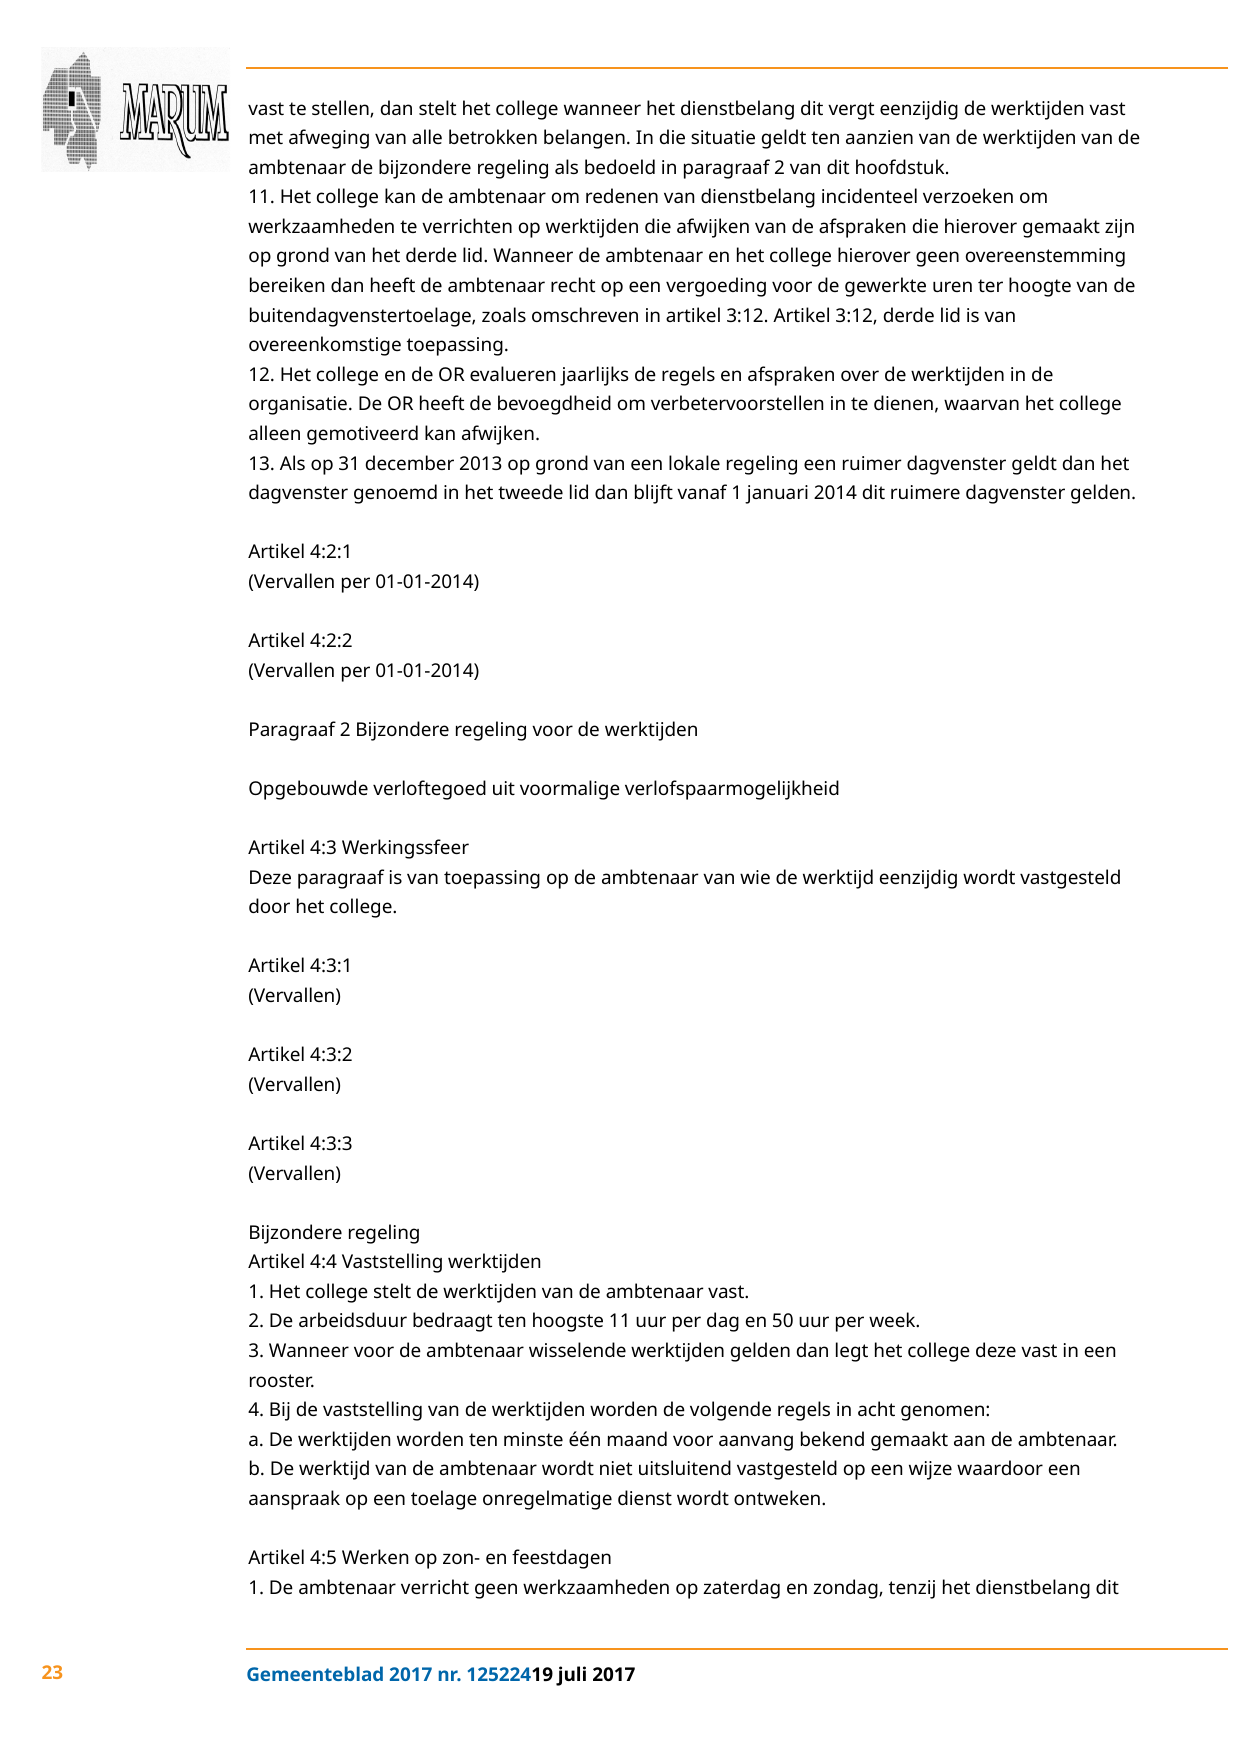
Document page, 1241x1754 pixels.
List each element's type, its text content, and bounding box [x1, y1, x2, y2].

text (Vervallen) [248, 1160, 1152, 1186]
text 12. Het college en de OR evalueren jaarlijks de regels en afspraken over de werktijden in de organisatie. De OR heeft de bevoegdheid om verbetervoorstellen in te dienen, waarvan het college alleen gemotiveerd kan afwijken. [248, 361, 1152, 446]
text 1. Het college stelt de werktijden van de ambtenaar vast. [248, 1278, 1152, 1304]
text 1. De ambtenaar verricht geen werkzaamheden op zaterdag en zondag, tenzij het dienstbelang dit [248, 1574, 1152, 1600]
text 3. Wanneer voor de ambtenaar wisselende werktijden gelden dan legt het college deze vast in een rooster. [248, 1337, 1152, 1393]
text 2. De arbeidsduur bedraagt ten hoogste 11 uur per dag en 50 uur per week. [248, 1308, 1152, 1333]
text 13. Als op 31 december 2013 op grond van een lokale regeling een ruimer dagvenster geldt dan het dagvenster genoemd in het tweede lid dan blijft vanaf 1 januari 2014 dit ruimere dagvenster gelden. [248, 450, 1152, 505]
text Paragraaf 2 Bijzondere regeling voor de werktijden [248, 716, 1152, 742]
text Deze paragraaf is van toepassing op de ambtenaar van wie de werktijd eenzijdig wordt vastgesteld door het college. [248, 864, 1152, 919]
text Artikel 4:3 Werkingssfeer [248, 834, 1152, 860]
text (Vervallen) [248, 982, 1152, 1008]
text (Vervallen per 01-01-2014) [248, 568, 1152, 594]
text (Vervallen per 01-01-2014) [248, 657, 1152, 683]
text Artikel 4:3:2 [248, 1041, 1152, 1067]
text Artikel 4:4 Vaststelling werktijden [248, 1248, 1152, 1274]
text 4. Bij de vaststelling van de werktijden worden de volgende regels in acht genomen: [248, 1396, 1152, 1422]
text b. De werktijd van de ambtenaar wordt niet uitsluitend vastgesteld op een wijze waardoor een aanspraak op een toelage onregelmatige dienst wordt ontweken. [248, 1456, 1152, 1511]
text 11. Het college kan de ambtenaar om redenen van dienstbelang incidenteel verzoeken om werkzaamheden te verrichten op werktijden die afwijken van de afspraken die hierover gemaakt zijn op grond van het derde lid. Wanneer de ambtenaar en het college hierover geen overeenstemming bereiken dan heeft de ambtenaar recht op een vergoeding voor de gewerkte uren ter hoogte van de buitendagvenstertoelage, zoals omschreven in artikel 3:12. Artikel 3:12, derde lid is van overeenkomstige toepassing. [248, 183, 1152, 357]
picture [41, 47, 231, 172]
text a. De werktijden worden ten minste één maand voor aanvang bekend gemaakt aan de ambtenaar. [248, 1426, 1152, 1452]
text Artikel 4:3:3 [248, 1130, 1152, 1156]
text vast te stellen, dan stelt het college wanneer het dienstbelang dit vergt eenzijdig de werktijden vast met afweging van alle betrokken belangen. In die situatie geldt ten aanzien van de werktijden van de ambtenaar de bijzondere regeling als bedoeld in paragraaf 2 van dit hoofdstuk. [248, 95, 1152, 180]
text Opgebouwde verloftegoed uit voormalige verlofspaarmogelijkheid [248, 775, 1152, 801]
text Artikel 4:2:1 [248, 538, 1152, 564]
text Artikel 4:5 Werken op zon- en feestdagen [248, 1544, 1152, 1570]
text Artikel 4:3:1 [248, 953, 1152, 978]
text (Vervallen) [248, 1071, 1152, 1097]
text Artikel 4:2:2 [248, 627, 1152, 653]
text Bijzondere regeling [248, 1219, 1152, 1245]
